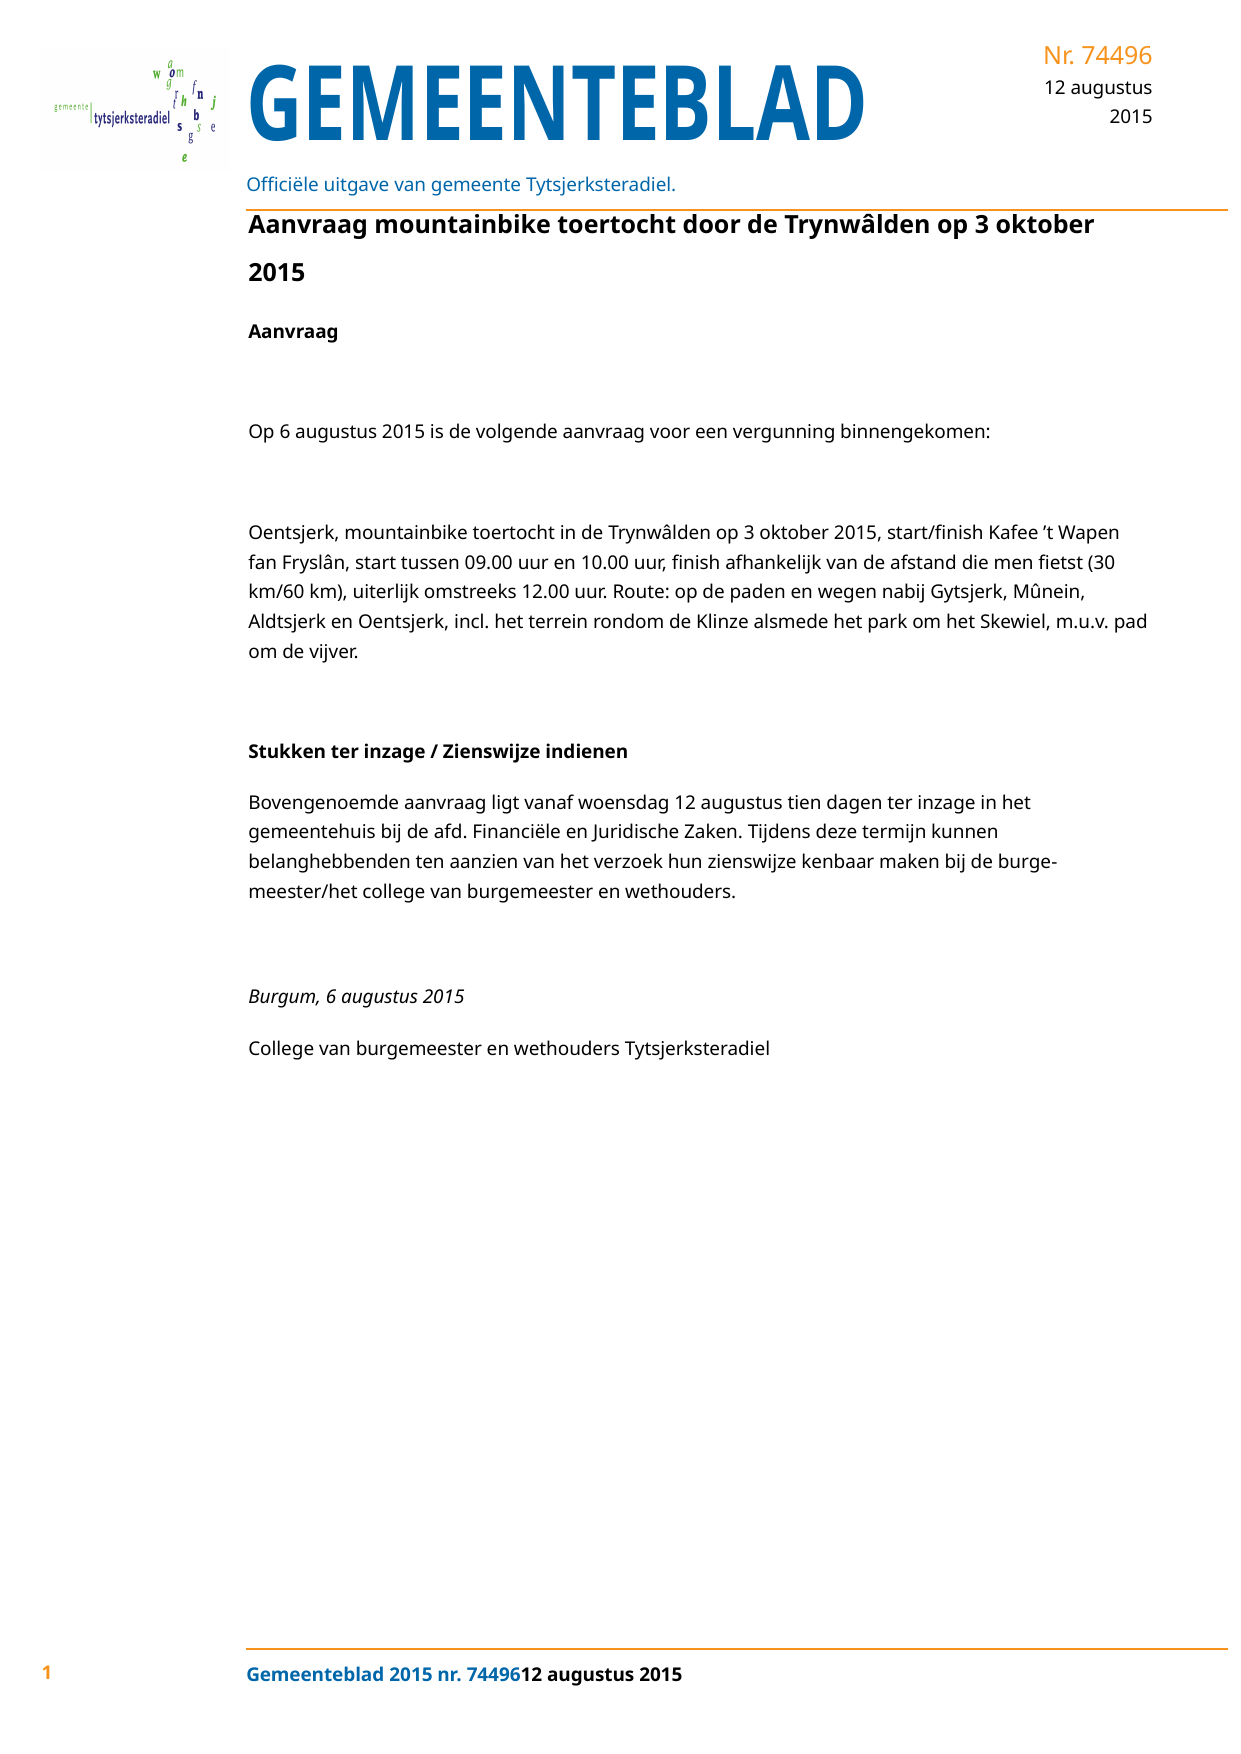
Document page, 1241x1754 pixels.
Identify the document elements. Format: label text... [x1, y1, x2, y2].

text College van burgemeester en wethouders Tytsjerksteradiel [248, 1035, 1152, 1061]
text Oentsjerk, mountainbike toertocht in de Trynwâlden op 3 oktober 2015, start/finish Kafee ’t Wapen fan Fryslân, start tussen 09.00 uur en 10.00 uur, finish afhankelijk van de afstand die men fietst (30 km/60 km), uiterlijk omstreeks 12.00 uur. Route: op de paden en wegen nabij Gytsjerk, Mûnein, Aldtsjerk en Oentsjerk, incl. het terrein rondom de Klinze alsmede het park om het Skewiel, m.u.v. pad om de vijver. [248, 519, 1152, 664]
text Aanvraag [248, 318, 1152, 344]
text Burgum, 6 augustus 2015 [248, 984, 1152, 1009]
picture [41, 47, 231, 172]
text Aanvraag mountainbike toertocht door de Trynwâlden op 3 oktober 2015 [248, 211, 1152, 288]
text Stukken ter inzage / Zienswijze indienen [248, 739, 1152, 764]
text Op 6 augustus 2015 is de volgende aanvraag voor een vergunning binnengekomen: [248, 419, 1152, 444]
text Bovengenoemde aanvraag ligt vanaf woensdag 12 augustus tien dagen ter inzage in het gemeentehuis bij de afd. Financiële en Juridische Zaken. Tijdens deze termijn kunnen belanghebbenden ten aanzien van het verzoek hun zienswijze kenbaar maken bij de burge­meester/het college van burgemeester en wethouders. [248, 789, 1152, 904]
